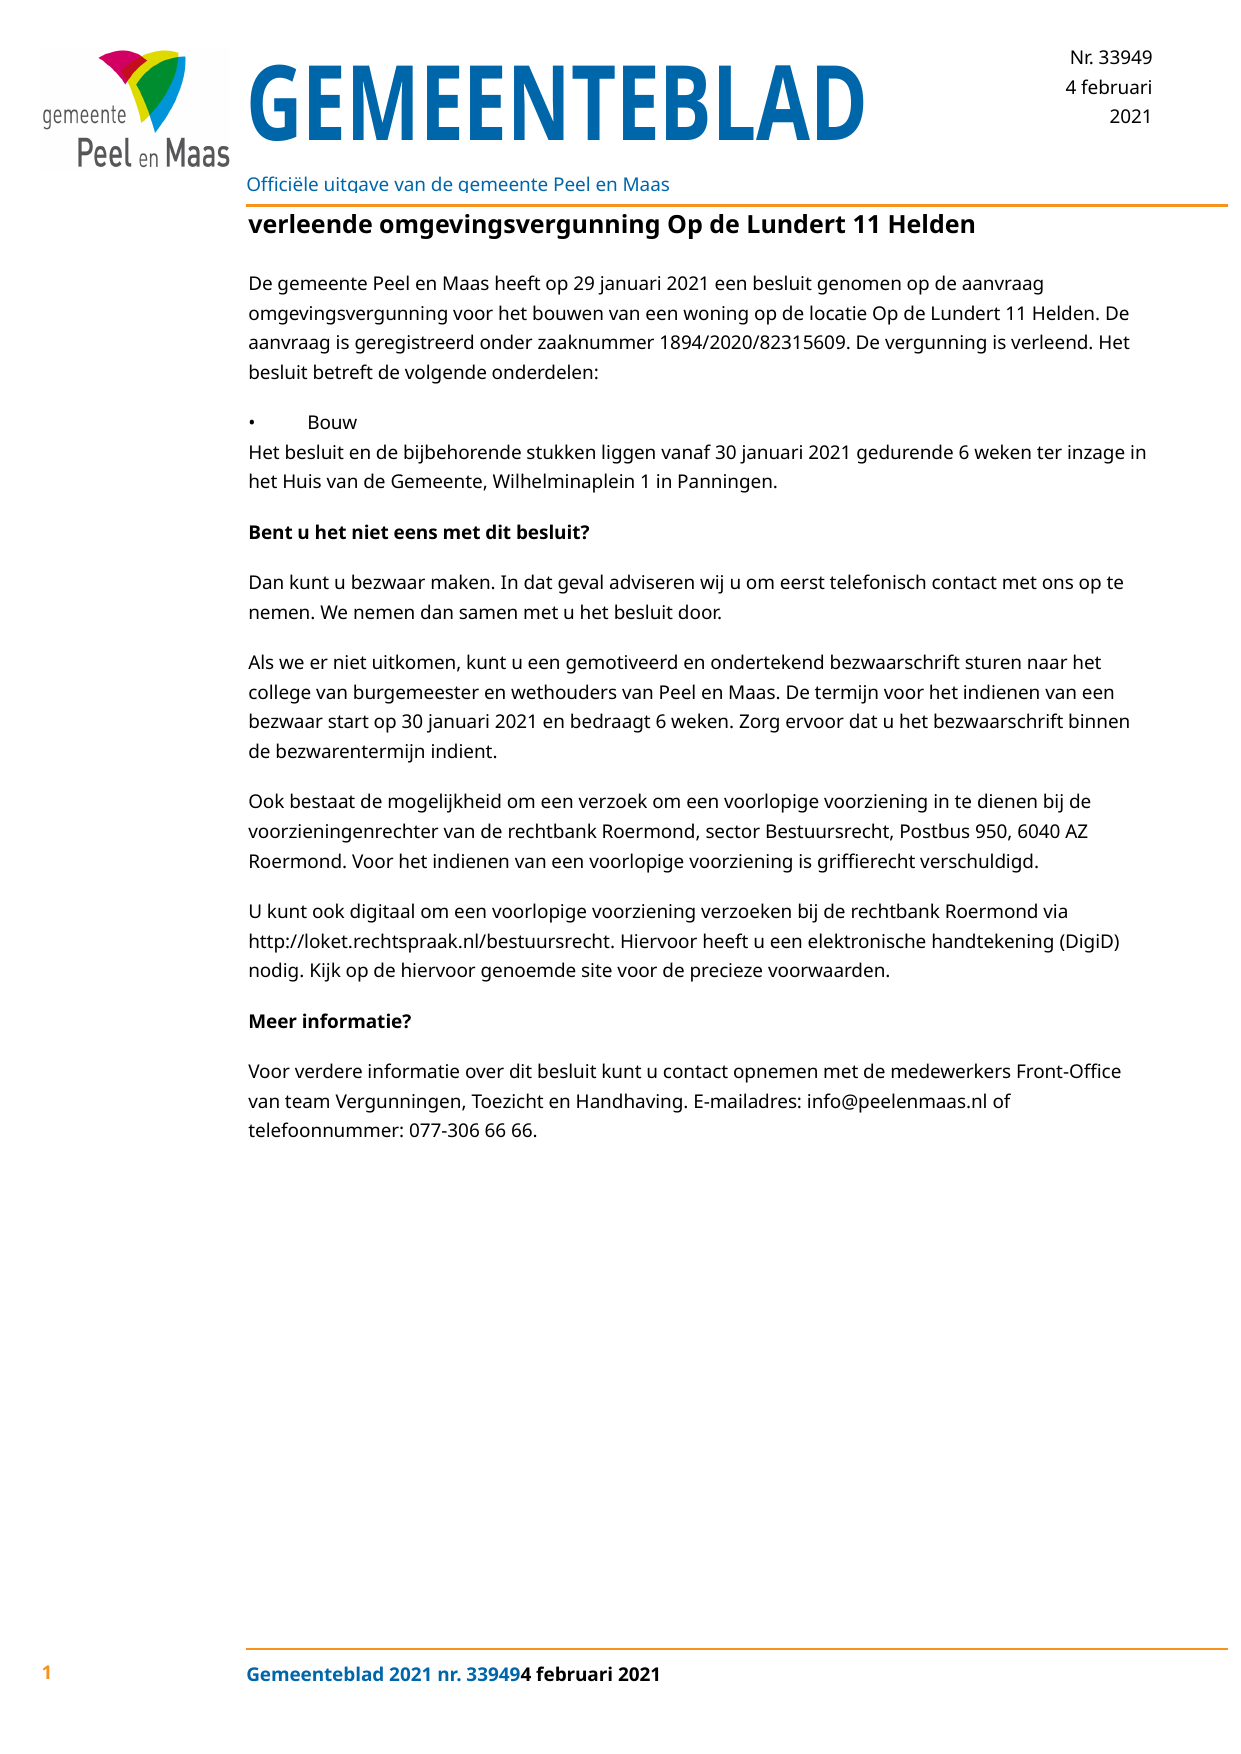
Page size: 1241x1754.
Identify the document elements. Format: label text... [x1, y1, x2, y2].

list Bouw [248, 409, 1152, 435]
text Bent u het niet eens met dit besluit? [248, 519, 1152, 545]
text Voor verdere informatie over dit besluit kunt u contact opnemen met de medewerkers Front-Office van team Vergunningen, Toezicht en Handhaving. E-mailadres: info@peelenmaas.nl of telefoonnummer: 077-306 66 66. [248, 1058, 1152, 1143]
text Dan kunt u bezwaar maken. In dat geval adviseren wij u om eerst telefonisch contact met ons op te nemen. We nemen dan samen met u het besluit door. [248, 569, 1152, 625]
text U kunt ook digitaal om een voorlopige voorziening verzoeken bij de rechtbank Roermond via http://loket.rechtspraak.nl/bestuursrecht. Hiervoor heeft u een elektronische handtekening (DigiD) nodig. Kijk op de hiervoor genoemde site voor de precieze voorwaarden. [248, 898, 1152, 983]
text Ook bestaat de mogelijkheid om een verzoek om een voorlopige voorziening in te dienen bij de voorzieningenrechter van de rechtbank Roermond, sector Bestuursrecht, Postbus 950, 6040 AZ Roermond. Voor het indienen van een voorlopige voorziening is griffierecht verschuldigd. [248, 789, 1152, 873]
text Meer informatie? [248, 1008, 1152, 1033]
text verleende omgevingsvergunning Op de Lundert 11 Helden [248, 207, 1152, 241]
text De gemeente Peel en Maas heeft op 29 januari 2021 een besluit genomen op de aanvraag omgevingsvergunning voor het bouwen van een woning op de locatie Op de Lundert 11 Helden. De aanvraag is geregistreerd onder zaaknummer 1894/2020/82315609. De vergunning is verleend. Het besluit betreft de volgende onderdelen: [248, 270, 1152, 385]
picture [41, 47, 231, 172]
text Als we er niet uitkomen, kunt u een gemotiveerd en ondertekend bezwaarschrift sturen naar het college van burgemeester en wethouders van Peel en Maas. De termijn voor het indienen van een bezwaar start op 30 januari 2021 en bedraagt 6 weken. Zorg ervoor dat u het bezwaarschrift binnen de bezwarentermijn indient. [248, 649, 1152, 764]
text Het besluit en de bijbehorende stukken liggen vanaf 30 januari 2021 gedurende 6 weken ter inzage in het Huis van de Gemeente, Wilhelminaplein 1 in Panningen. [248, 439, 1152, 494]
